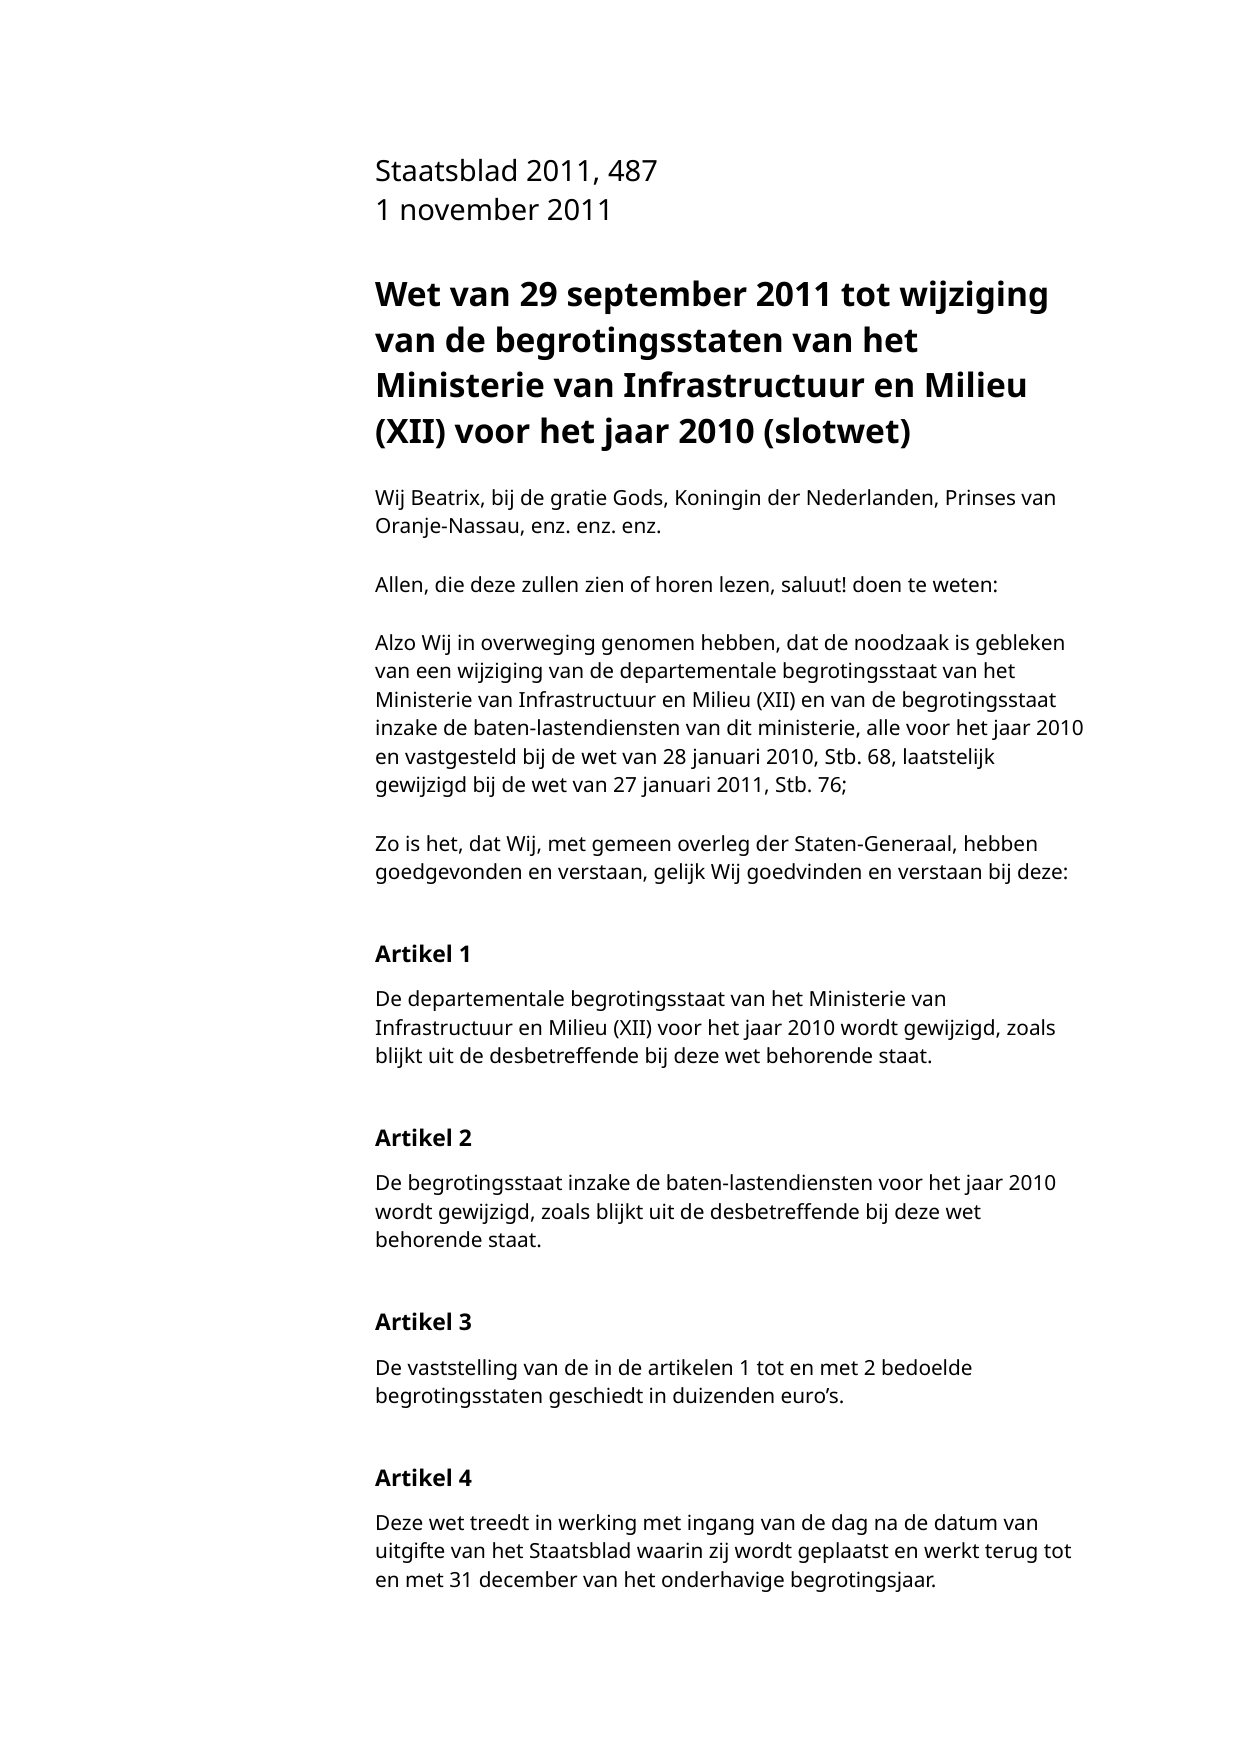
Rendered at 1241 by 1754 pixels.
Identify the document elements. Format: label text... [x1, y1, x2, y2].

subtitle Wet van 29 september 2011 tot wijziging van de begrotingsstaten van het Ministerie van Infrastructuur en Milieu (XII) voor het jaar 2010 (slotwet) [375, 271, 1090, 453]
text Allen, die deze zullen zien of horen lezen, saluut! doen te weten: [375, 570, 1090, 598]
text Alzo Wij in overweging genomen hebben, dat de noodzaak is gebleken van een wijziging van de departementale begrotingsstaat van het Ministerie van Infrastructuur en Milieu (XII) en van de begrotingsstaat inzake de baten-lastendiensten van dit ministerie, alle voor het jaar 2010 en vastgesteld bij de wet van 28 januari 2010, Stb. 68, laatstelijk gewijzigd bij de wet van 27 januari 2011, Stb. 76; [375, 628, 1090, 799]
text 1 november 2011 [375, 190, 1090, 229]
subtitle Artikel 2 [375, 1122, 1090, 1153]
text Staatsblad 2011, 487 [375, 150, 1090, 190]
subtitle Artikel 4 [375, 1462, 1090, 1493]
text De begrotingsstaat inzake de baten-lastendiensten voor het jaar 2010 wordt gewijzigd, zoals blijkt uit de desbetreffende bij deze wet behorende staat. [375, 1168, 1090, 1254]
text Deze wet treedt in werking met ingang van de dag na de datum van uitgifte van het Staatsblad waarin zij wordt geplaatst en werkt terug tot en met 31 december van het onderhavige begrotingsjaar. [375, 1508, 1090, 1593]
text De departementale begrotingsstaat van het Ministerie van Infrastructuur en Milieu (XII) voor het jaar 2010 wordt gewijzigd, zoals blijkt uit de desbetreffende bij deze wet behorende staat. [375, 984, 1090, 1070]
subtitle Artikel 3 [375, 1306, 1090, 1338]
subtitle Artikel 1 [375, 938, 1090, 969]
text De vaststelling van de in de artikelen 1 tot en met 2 bedoelde begrotingsstaten geschiedt in duizenden euro’s. [375, 1353, 1090, 1409]
text Zo is het, dat Wij, met gemeen overleg der Staten-Generaal, hebben goedgevonden en verstaan, gelijk Wij goedvinden en verstaan bij deze: [375, 829, 1090, 886]
text Wij Beatrix, bij de gratie Gods, Koningin der Nederlanden, Prinses van Oranje-Nassau, enz. enz. enz. [375, 483, 1090, 540]
